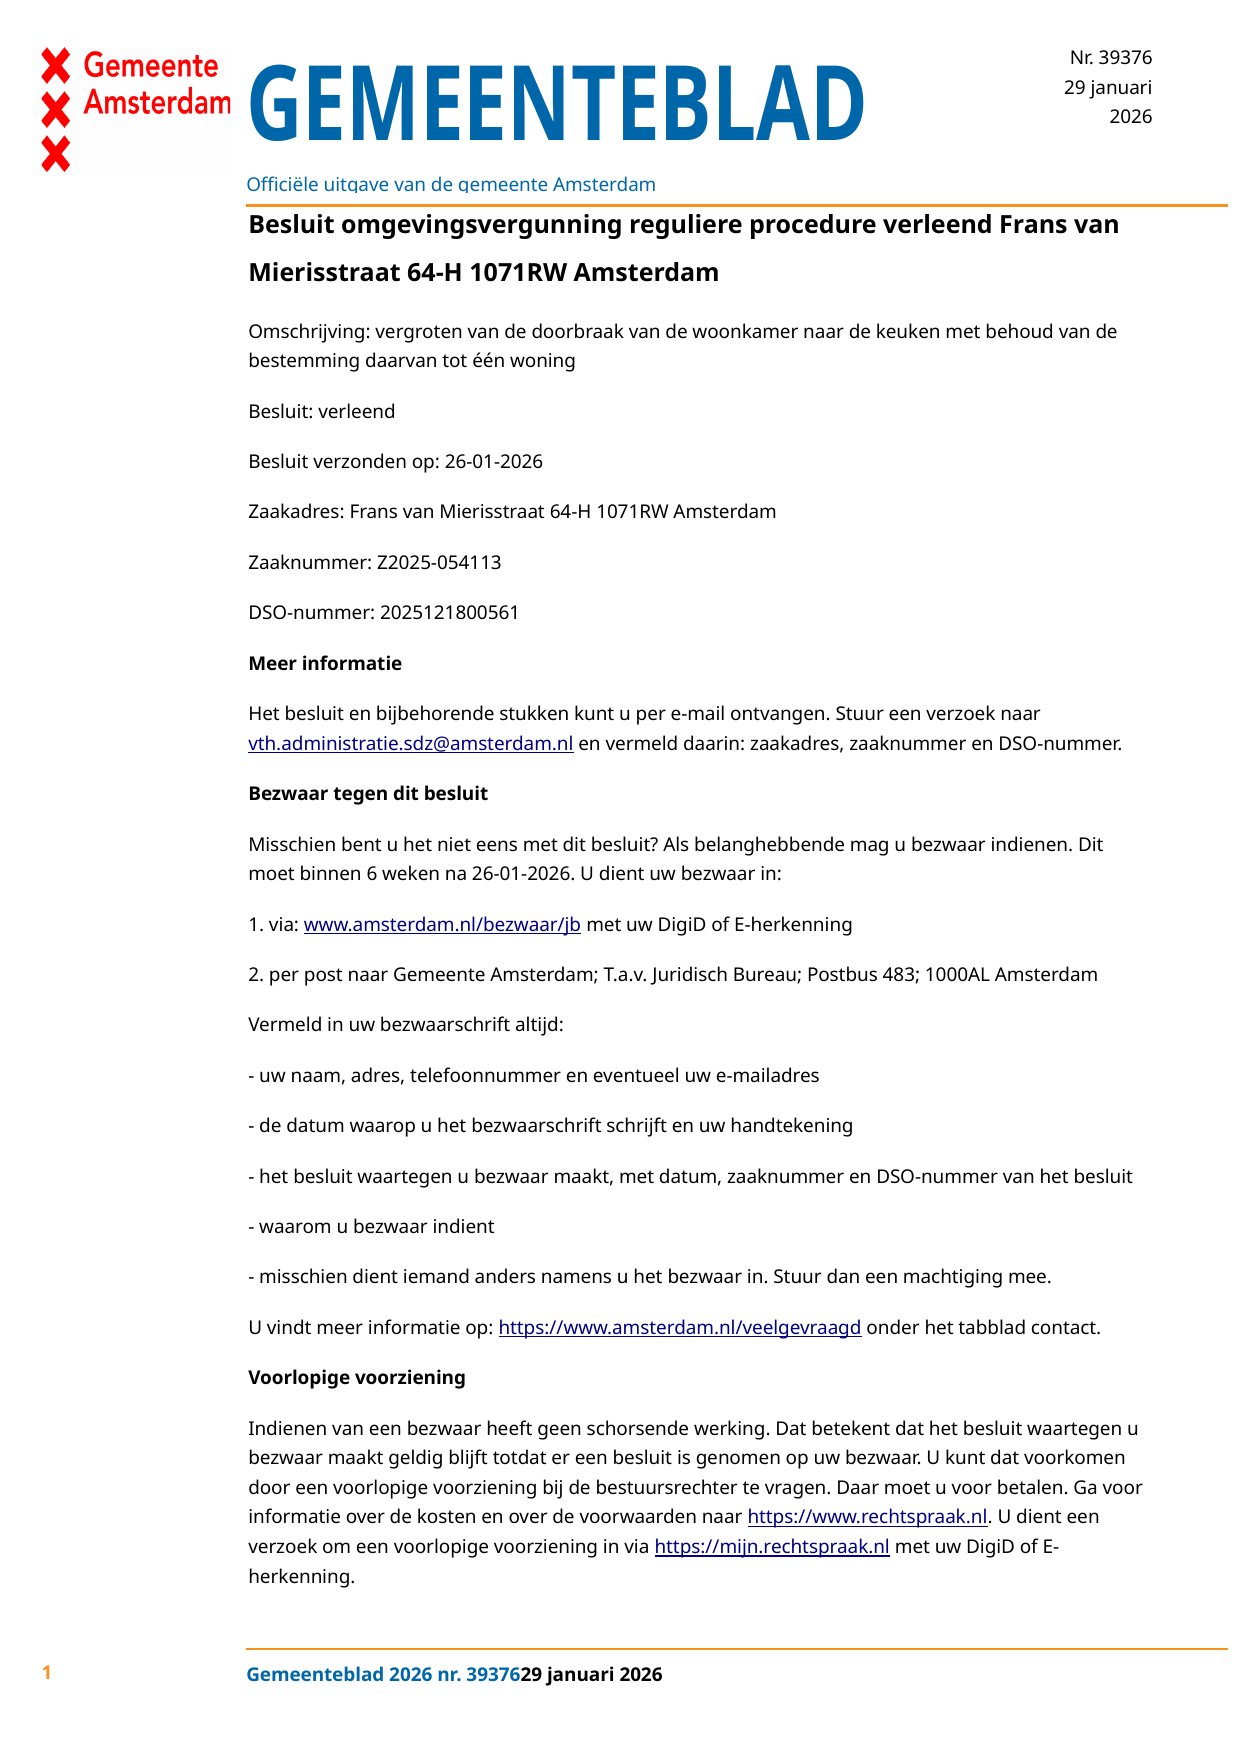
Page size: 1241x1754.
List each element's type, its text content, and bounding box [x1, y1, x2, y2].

text Het besluit en bijbehorende stukken kunt u per e-mail ontvangen. Stuur een verzoek naar vth.administratie.sdz@amsterdam.nl en vermeld daarin: zaakadres, zaaknummer en DSO-nummer. [248, 700, 1152, 756]
text - de datum waarop u het bezwaarschrift schrijft en uw handtekening [248, 1112, 1152, 1138]
text DSO-nummer: 2025121800561 [248, 599, 1152, 625]
text - het besluit waartegen u bezwaar maakt, met datum, zaaknummer en DSO-nummer van het besluit [248, 1163, 1152, 1189]
text Misschien bent u het niet eens met dit besluit? Als belanghebbende mag u bezwaar indienen. Dit moet binnen 6 weken na 26-01-2026. U dient uw bezwaar in: [248, 831, 1152, 886]
text Omschrijving: vergroten van de doorbraak van de woonkamer naar de keuken met behoud van de bestemming daarvan tot één woning [248, 318, 1152, 373]
text - misschien dient iemand anders namens u het bezwaar in. Stuur dan een machtiging mee. [248, 1264, 1152, 1289]
text - waarom u bezwaar indient [248, 1213, 1152, 1239]
text Bezwaar tegen dit besluit [248, 780, 1152, 806]
text Vermeld in uw bezwaarschrift altijd: [248, 1012, 1152, 1037]
text 1. via: www.amsterdam.nl/bezwaar/jb met uw DigiD of E-herkenning [248, 911, 1152, 937]
text Besluit verzonden op: 26-01-2026 [248, 448, 1152, 474]
text U vindt meer informatie op: https://www.amsterdam.nl/veelgevraagd onder het tabblad contact. [248, 1314, 1152, 1340]
text Meer informatie [248, 650, 1152, 676]
text - uw naam, adres, telefoonnummer en eventueel uw e-mailadres [248, 1062, 1152, 1088]
picture [41, 47, 231, 172]
text Voorlopige voorziening [248, 1364, 1152, 1390]
text Zaaknummer: Z2025-054113 [248, 549, 1152, 575]
text Besluit omgevingsvergunning reguliere procedure verleend Frans van Mierisstraat 64-H 1071RW Amsterdam [248, 207, 1152, 288]
text 2. per post naar Gemeente Amsterdam; T.a.v. Juridisch Bureau; Postbus 483; 1000AL Amsterdam [248, 961, 1152, 987]
text Besluit: verleend [248, 398, 1152, 424]
text Zaakadres: Frans van Mierisstraat 64-H 1071RW Amsterdam [248, 499, 1152, 524]
text Indienen van een bezwaar heeft geen schorsende werking. Dat betekent dat het besluit waartegen u bezwaar maakt geldig blijft totdat er een besluit is genomen op uw bezwaar. U kunt dat voorkomen door een voorlopige voorziening bij de bestuursrechter te vragen. Daar moet u voor betalen. Ga voor informatie over de kosten en over de voorwaarden naar https://www.rechtspraak.nl. U dient een verzoek om een voorlopige voorziening in via https://mijn.rechtspraak.nl met uw DigiD of E-herkenning. [248, 1415, 1152, 1589]
